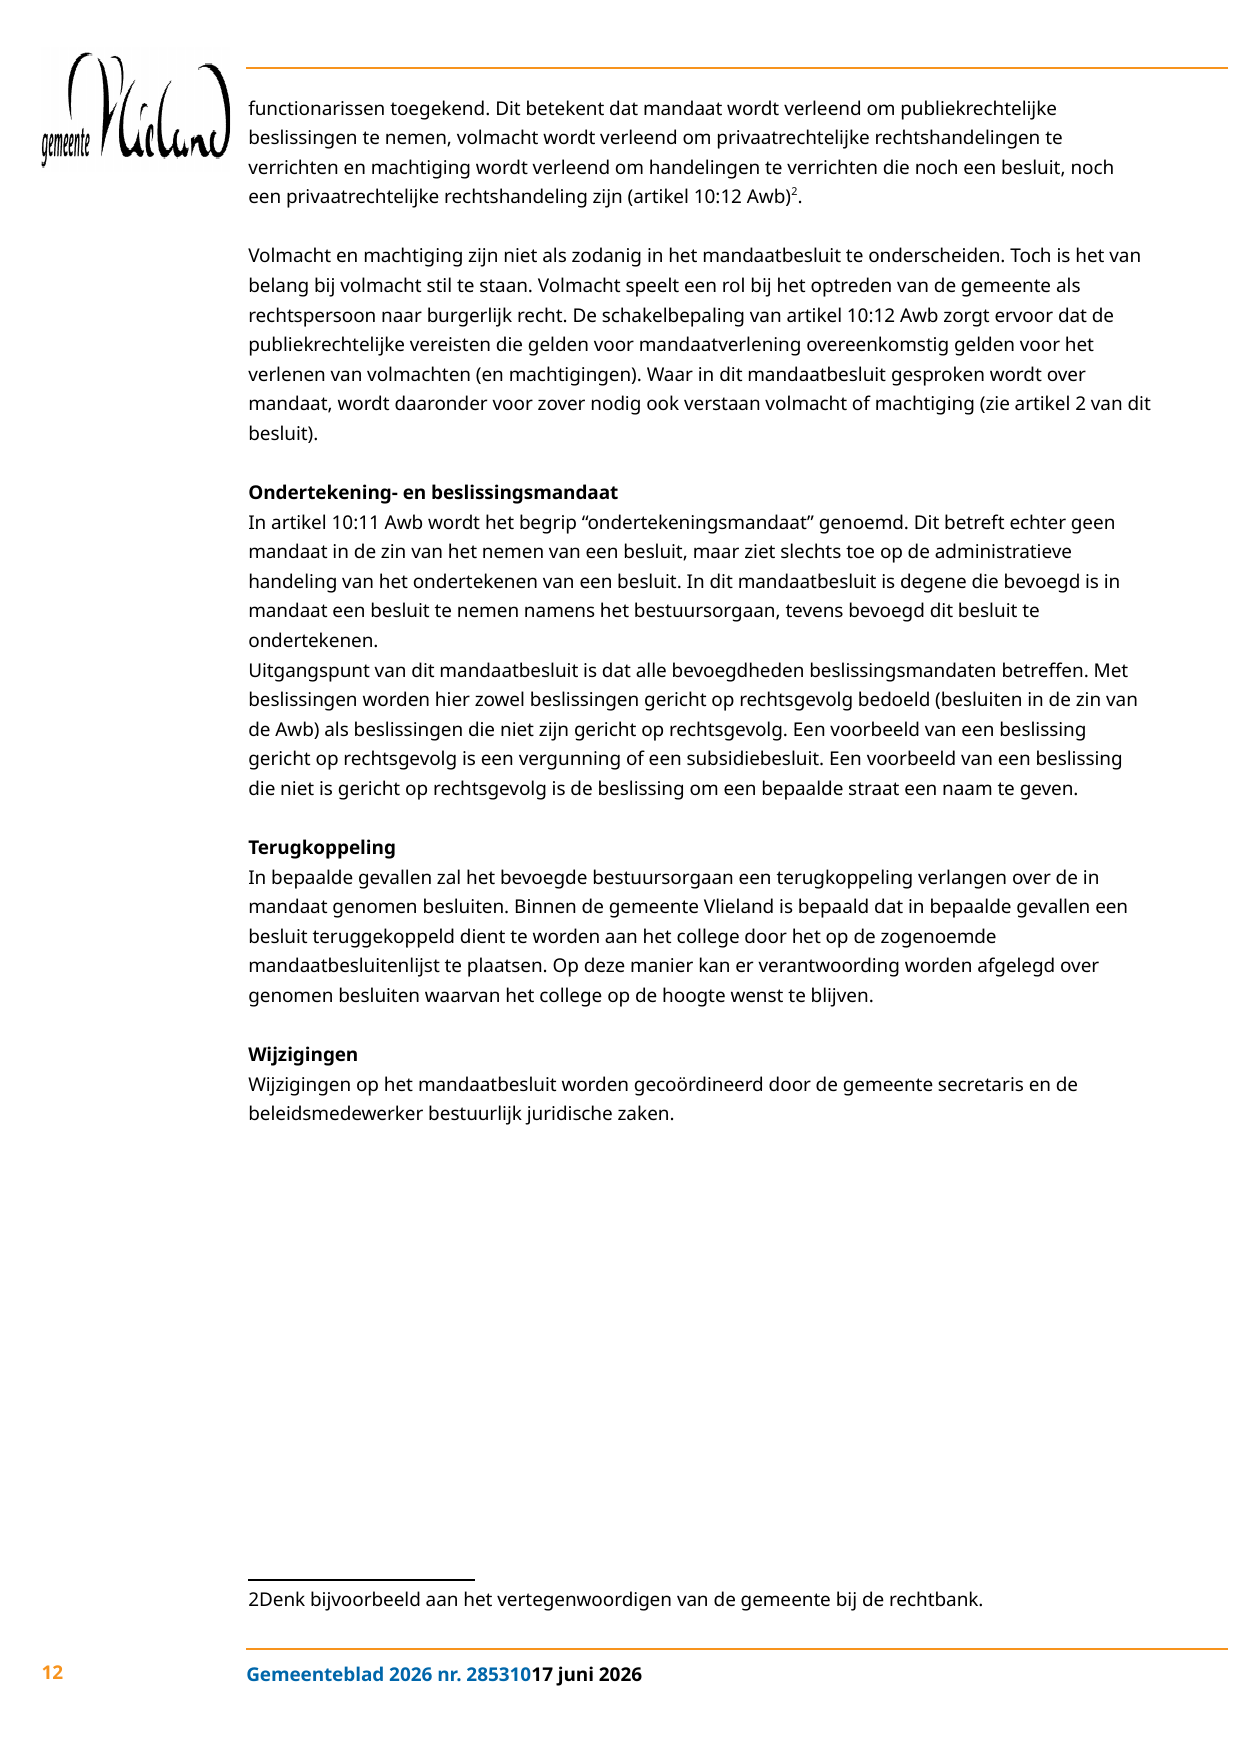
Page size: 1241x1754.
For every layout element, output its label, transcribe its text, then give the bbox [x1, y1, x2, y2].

text Terugkoppeling [248, 834, 1152, 860]
text Volmacht en machtiging zijn niet als zodanig in het mandaatbesluit te onderscheiden. Toch is het van belang bij volmacht stil te staan. Volmacht speelt een rol bij het optreden van de gemeente als rechtspersoon naar burgerlijk recht. De schakelbepaling van artikel 10:12 Awb zorgt ervoor dat de publiekrechtelijke vereisten die gelden voor mandaatverlening overeenkomstig gelden voor het verlenen van volmachten (en machtigingen). Waar in dit mandaatbesluit gesproken wordt over mandaat, wordt daaronder voor zover nodig ook verstaan volmacht of machtiging (zie artikel 2 van dit besluit). [248, 243, 1152, 446]
text Ondertekening- en beslissingsmandaat [248, 479, 1152, 505]
text Wijzigingen [248, 1041, 1152, 1067]
picture [41, 47, 231, 172]
text In artikel 10:11 Awb wordt het begrip “ondertekeningsmandaat” genoemd. Dit betreft echter geen mandaat in de zin van het nemen van een besluit, maar ziet slechts toe op de administratieve handeling van het ondertekenen van een besluit. In dit mandaatbesluit is degene die bevoegd is in mandaat een besluit te nemen namens het bestuursorgaan, tevens bevoegd dit besluit te ondertekenen. [248, 509, 1152, 653]
text Wijzigingen op het mandaatbesluit worden gecoördineerd door de gemeente secretaris en de beleidsmedewerker bestuurlijk juridische zaken. [248, 1071, 1152, 1126]
text functionarissen toegekend. Dit betekent dat mandaat wordt verleend om publiekrechtelijke beslissingen te nemen, volmacht wordt verleend om privaatrechtelijke rechtshandelingen te verrichten en machtiging wordt verleend om handelingen te verrichten die noch een besluit, noch een privaatrechtelijke rechtshandeling zijn (artikel 10:12 Awb). [248, 95, 1152, 209]
text Denk bijvoorbeeld aan het vertegenwoordigen van de gemeente bij de rechtbank. [248, 1586, 1152, 1612]
text Uitgangspunt van dit mandaatbesluit is dat alle bevoegdheden beslissingsmandaten betreffen. Met beslissingen worden hier zowel beslissingen gericht op rechtsgevolg bedoeld (besluiten in de zin van de Awb) als beslissingen die niet zijn gericht op rechtsgevolg. Een voorbeeld van een beslissing gericht op rechtsgevolg is een vergunning of een subsidiebesluit. Een voorbeeld van een beslissing die niet is gericht op rechtsgevolg is de beslissing om een bepaalde straat een naam te geven. [248, 657, 1152, 801]
text In bepaalde gevallen zal het bevoegde bestuursorgaan een terugkoppeling verlangen over de in mandaat genomen besluiten. Binnen de gemeente Vlieland is bepaald dat in bepaalde gevallen een besluit teruggekoppeld dient te worden aan het college door het op de zogenoemde mandaatbesluitenlijst te plaatsen. Op deze manier kan er verantwoording worden afgelegd over genomen besluiten waarvan het college op de hoogte wenst te blijven. [248, 864, 1152, 1008]
